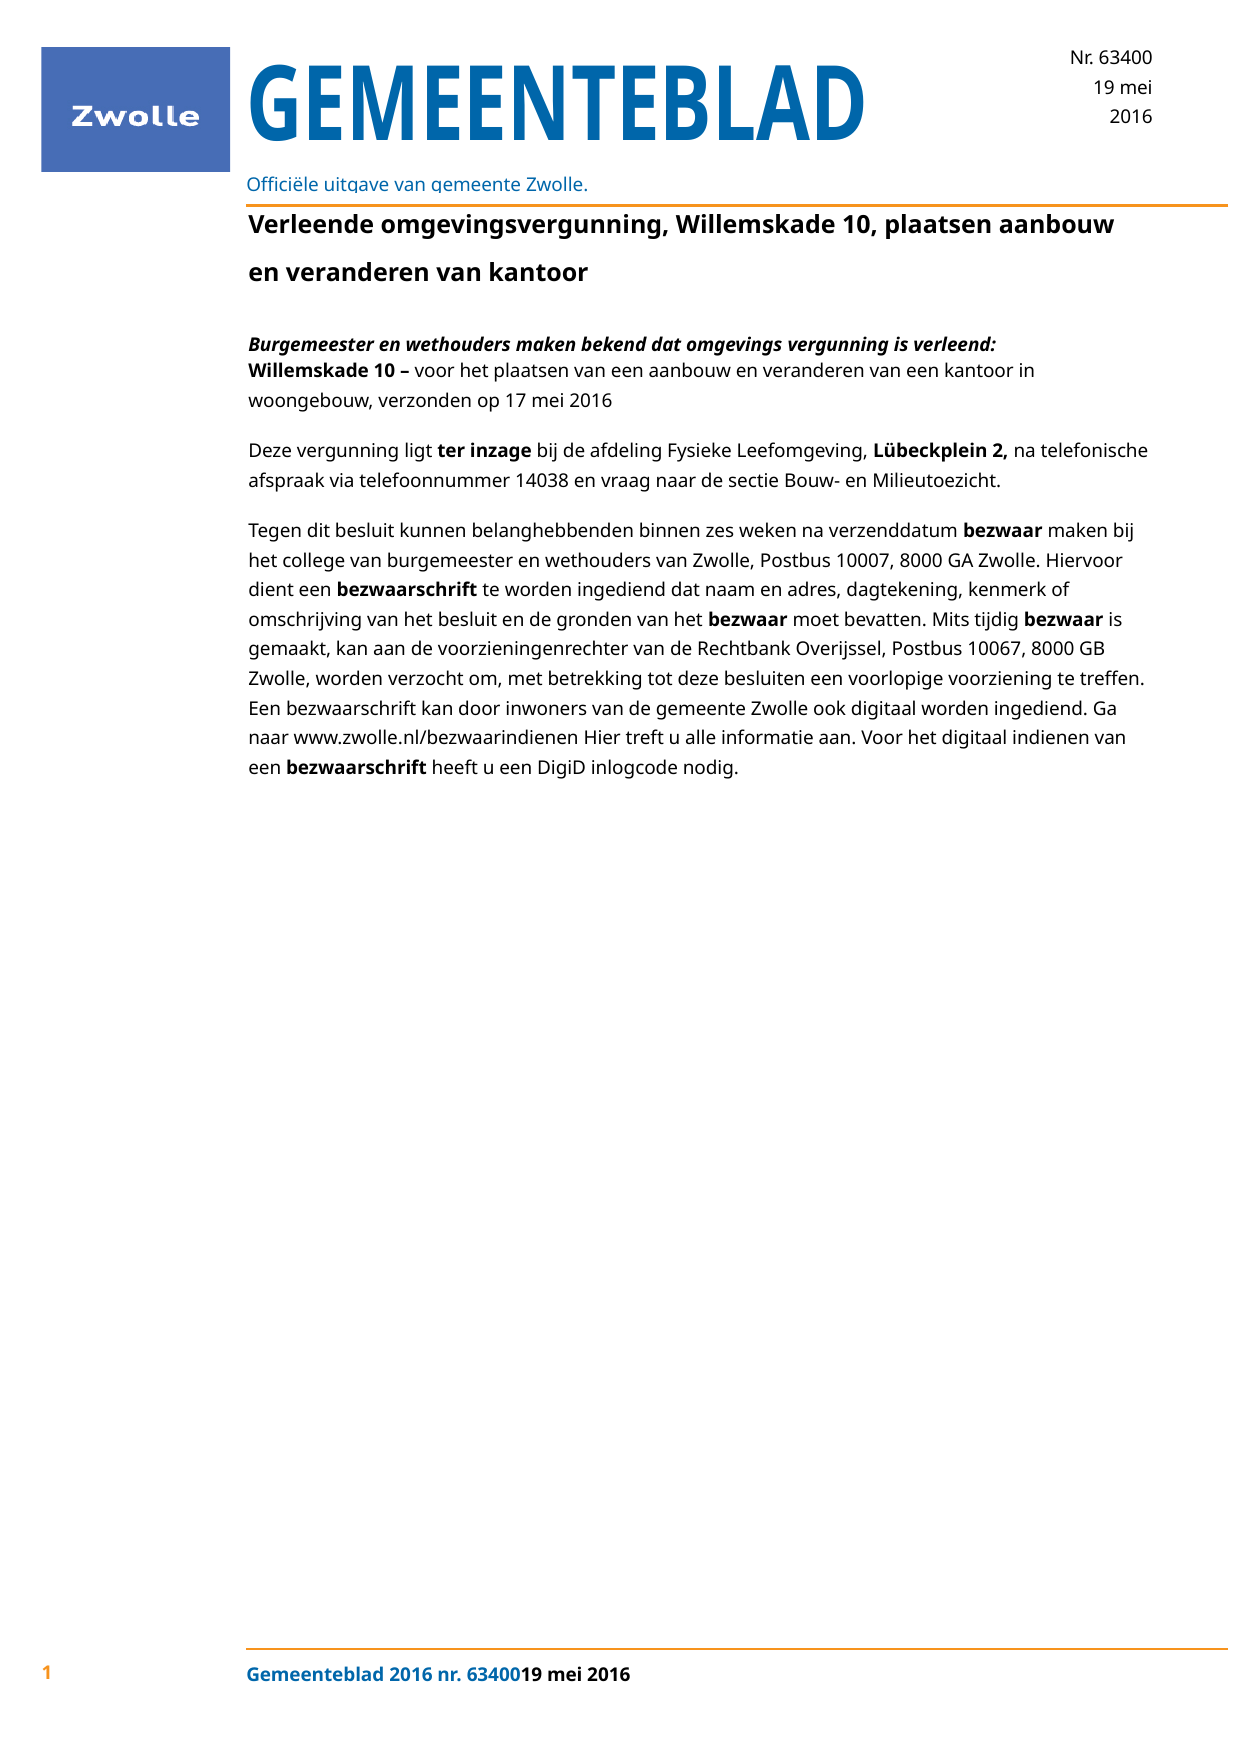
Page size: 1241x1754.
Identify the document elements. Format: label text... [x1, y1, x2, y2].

text Tegen dit besluit kunnen belanghebbenden binnen zes weken na verzenddatum bezwaar maken bij het college van burgemeester en wethouders van Zwolle, Postbus 10007, 8000 GA Zwolle. Hiervoor dient een bezwaarschrift te worden ingediend dat naam en adres, dagtekening, kenmerk of omschrijving van het besluit en de gronden van het bezwaar moet bevatten. Mits tijdig bezwaar is gemaakt, kan aan de voorzieningenrechter van de Rechtbank Overijssel, Postbus 10067, 8000 GB Zwolle, worden verzocht om, met betrekking tot deze besluiten een voorlopige voorziening te treffen. Een bezwaarschrift kan door inwoners van de gemeente Zwolle ook digitaal worden ingediend. Ga naar www.zwolle.nl/bezwaarindienen Hier treft u alle informatie aan. Voor het digitaal indienen van een bezwaarschrift heeft u een DigiD inlogcode nodig. [248, 517, 1152, 779]
text Verleende omgevingsvergunning, Willemskade 10, plaatsen aanbouw en veranderen van kantoor [248, 207, 1152, 288]
text Willemskade 10 – voor het plaatsen van een aanbouw en veranderen van een kantoor in woongebouw, verzonden op 17 mei 2016 [248, 357, 1152, 412]
text Burgemeester en wethouders maken bekend dat omgevings vergunning is verleend: [248, 331, 1152, 357]
text Deze vergunning ligt ter inzage bij de afdeling Fysieke Leefomgeving, Lübeckplein 2, na telefonische afspraak via telefoonnummer 14038 en vraag naar de sectie Bouw- en Milieutoezicht. [248, 437, 1152, 492]
picture [41, 47, 231, 172]
